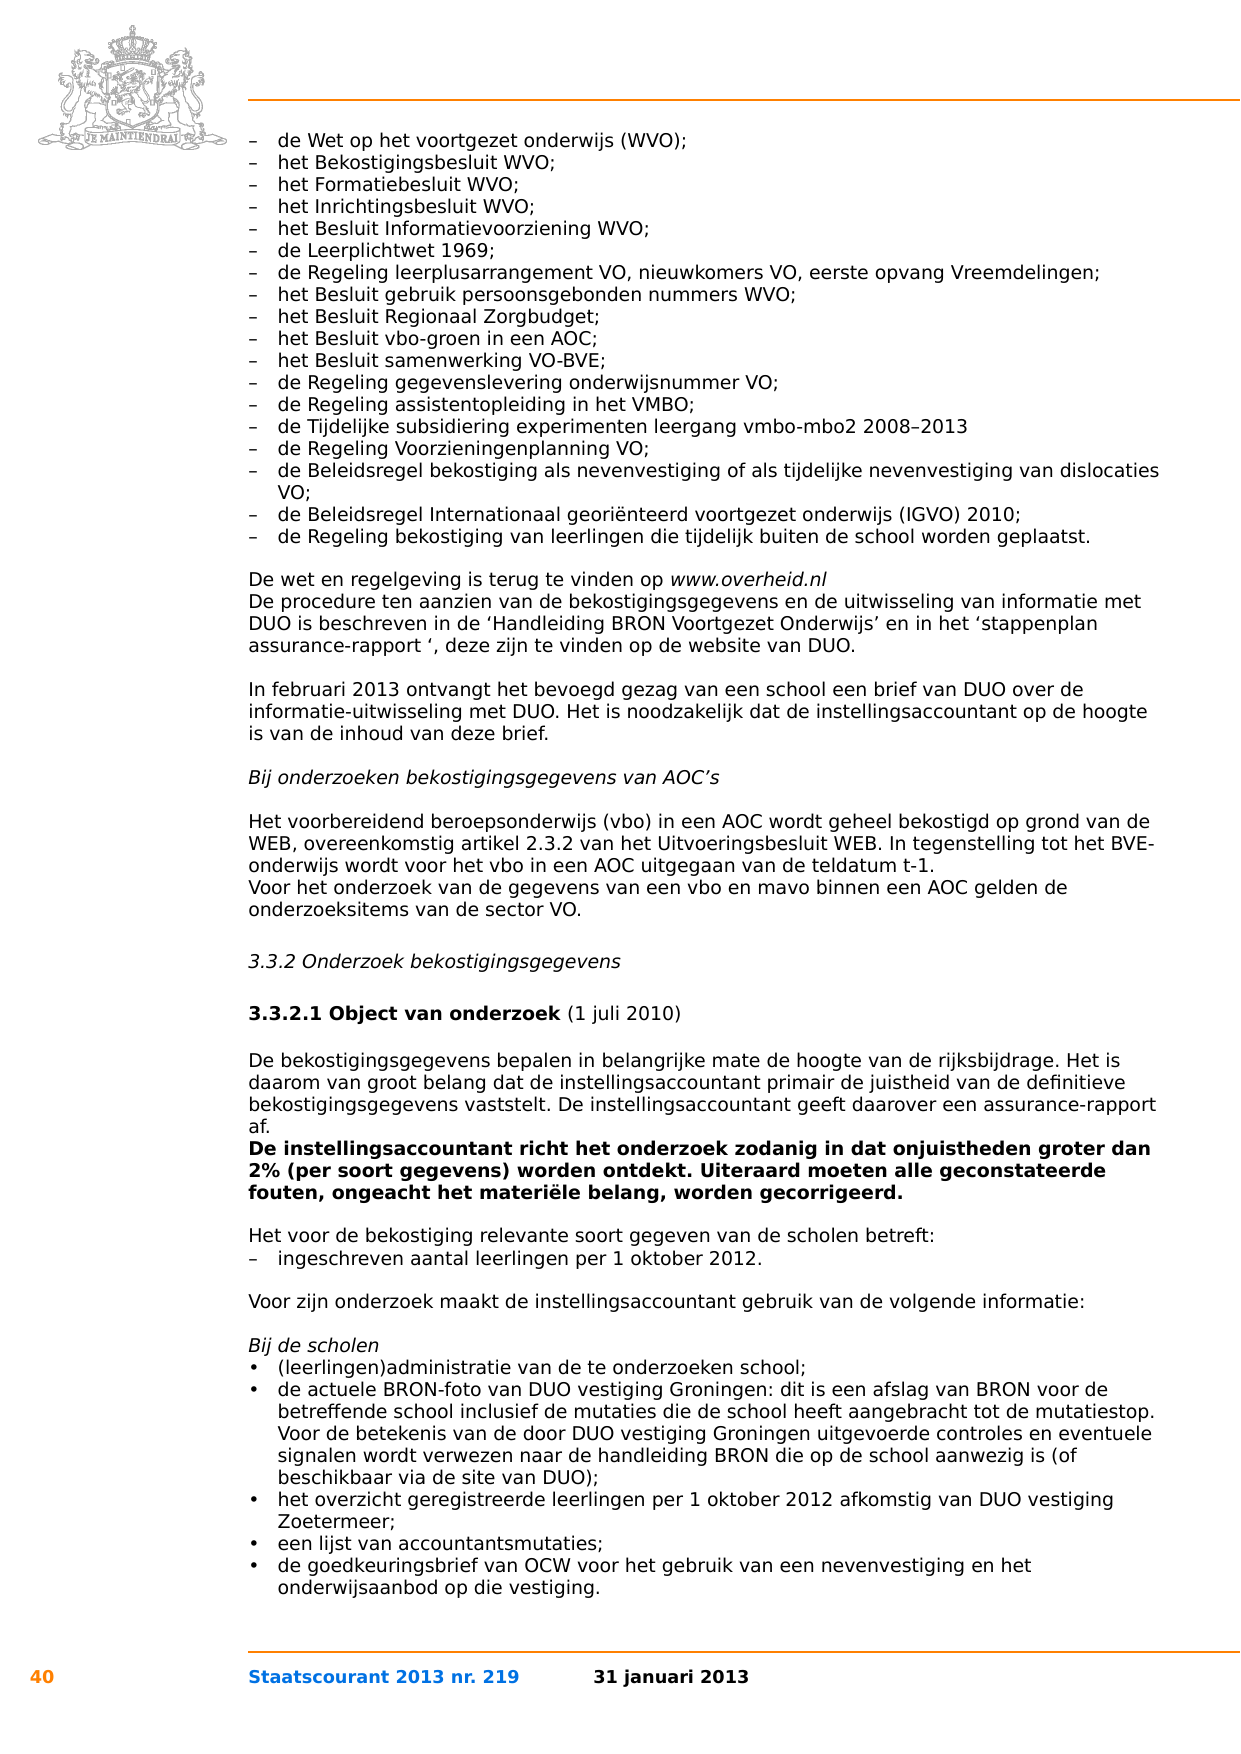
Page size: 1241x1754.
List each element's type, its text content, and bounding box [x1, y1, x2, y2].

text • het overzicht geregistreerde leerlingen per 1 oktober 2012 afkomstig van DUO vestiging Zoetermeer; [248, 1489, 1163, 1533]
text – het Inrichtingsbesluit WVO; [248, 196, 1163, 218]
text – de Beleidsregel bekostiging als nevenvestiging of als tijdelijke nevenvestiging van dislocaties VO; [248, 459, 1163, 503]
text Het voorbereidend beroepsonderwijs (vbo) in een AOC wordt geheel bekostigd op grond van de WEB, overeenkomstig artikel 2.3.2 van het Uitvoeringsbesluit WEB. In tegenstelling tot het BVE- onderwijs wordt voor het vbo in een AOC uitgegaan van de teldatum t-1. [248, 811, 1163, 877]
text – het Besluit gebruik persoonsgebonden nummers WVO; [248, 284, 1163, 306]
text – de Beleidsregel Internationaal georiënteerd voortgezet onderwijs (IGVO) 2010; [248, 503, 1163, 526]
text • (leerlingen)administratie van de te onderzoeken school; [248, 1357, 1163, 1379]
text De bekostigingsgegevens bepalen in belangrijke mate de hoogte van de rijksbijdrage. Het is daarom van groot belang dat de instellingsaccountant primair de juistheid van de definitieve bekostigingsgegevens vaststelt. De instellingsaccountant geeft daarover een assurance-rapport af. [248, 1050, 1163, 1138]
text – de Regeling bekostiging van leerlingen die tijdelijk buiten de school worden geplaatst. [248, 526, 1163, 547]
text • de goedkeuringsbrief van OCW voor het gebruik van een nevenvestiging en het onderwijsaanbod op die vestiging. [248, 1555, 1163, 1599]
text – het Bekostigingsbesluit WVO; [248, 152, 1163, 174]
text De instellingsaccountant richt het onderzoek zodanig in dat onjuistheden groter dan 2% (per soort gegevens) worden ontdekt. Uiteraard moeten alle geconstateerde fouten, ongeacht het materiële belang, worden gecorrigeerd. [248, 1138, 1163, 1203]
text Voor zijn onderzoek maakt de instellingsaccountant gebruik van de volgende informatie: [248, 1291, 1163, 1313]
subtitle Bij onderzoeken bekostigingsgegevens van AOC’s [248, 767, 1163, 789]
subtitle 3.3.2.1 Object van onderzoek (1 juli 2010) [248, 1003, 1163, 1025]
text In februari 2013 ontvangt het bevoegd gezag van een school een brief van DUO over de informatie-uitwisseling met DUO. Het is noodzakelijk dat de instellingsaccountant op de hoogte is van de inhoud van deze brief. [248, 679, 1163, 745]
subtitle Bij de scholen [248, 1335, 1163, 1357]
text – de Regeling Voorzieningenplanning VO; [248, 438, 1163, 459]
text – ingeschreven aantal leerlingen per 1 oktober 2012. [248, 1247, 1163, 1269]
text – de Regeling gegevenslevering onderwijsnummer VO; [248, 372, 1163, 394]
text Het voor de bekostiging relevante soort gegeven van de scholen betreft: [248, 1225, 1163, 1247]
text • een lijst van accountantsmutaties; [248, 1533, 1163, 1555]
text Voor de betekenis van de door DUO vestiging Groningen uitgevoerde controles en eventuele signalen wordt verwezen naar de handleiding BRON die op de school aanwezig is (of beschikbaar via de site van DUO); [277, 1423, 1163, 1489]
text – de Regeling leerplusarrangement VO, nieuwkomers VO, eerste opvang Vreemdelingen; [248, 262, 1163, 284]
text Voor het onderzoek van de gegevens van een vbo en mavo binnen een AOC gelden de onderzoeksitems van de sector VO. [248, 877, 1163, 921]
text – de Regeling assistentopleiding in het VMBO; [248, 394, 1163, 416]
picture [38, 25, 227, 150]
text – het Besluit vbo-groen in een AOC; [248, 328, 1163, 350]
text – de Leerplichtwet 1969; [248, 240, 1163, 262]
text – het Besluit Informatievoorziening WVO; [248, 218, 1163, 240]
text De wet en regelgeving is terug te vinden op www.overheid.nl [248, 569, 1163, 591]
text – de Wet op het voortgezet onderwijs (WVO); [248, 130, 1163, 152]
text – de Tijdelijke subsidiering experimenten leergang vmbo-mbo2 2008–2013 [248, 416, 1163, 438]
text – het Besluit Regionaal Zorgbudget; [248, 306, 1163, 328]
text • de actuele BRON-foto van DUO vestiging Groningen: dit is een afslag van BRON voor de betreffende school inclusief de mutaties die de school heeft aangebracht tot de mutatiestop. [248, 1379, 1163, 1423]
text – het Besluit samenwerking VO-BVE; [248, 350, 1163, 372]
subtitle 3.3.2 Onderzoek bekostigingsgegevens [248, 951, 1163, 973]
text De procedure ten aanzien van de bekostigingsgegevens en de uitwisseling van informatie met DUO is beschreven in de ‘Handleiding BRON Voortgezet Onderwijs’ en in het ‘stappenplan assurance-rapport ‘, deze zijn te vinden op de website van DUO. [248, 591, 1163, 657]
text – het Formatiebesluit WVO; [248, 174, 1163, 196]
